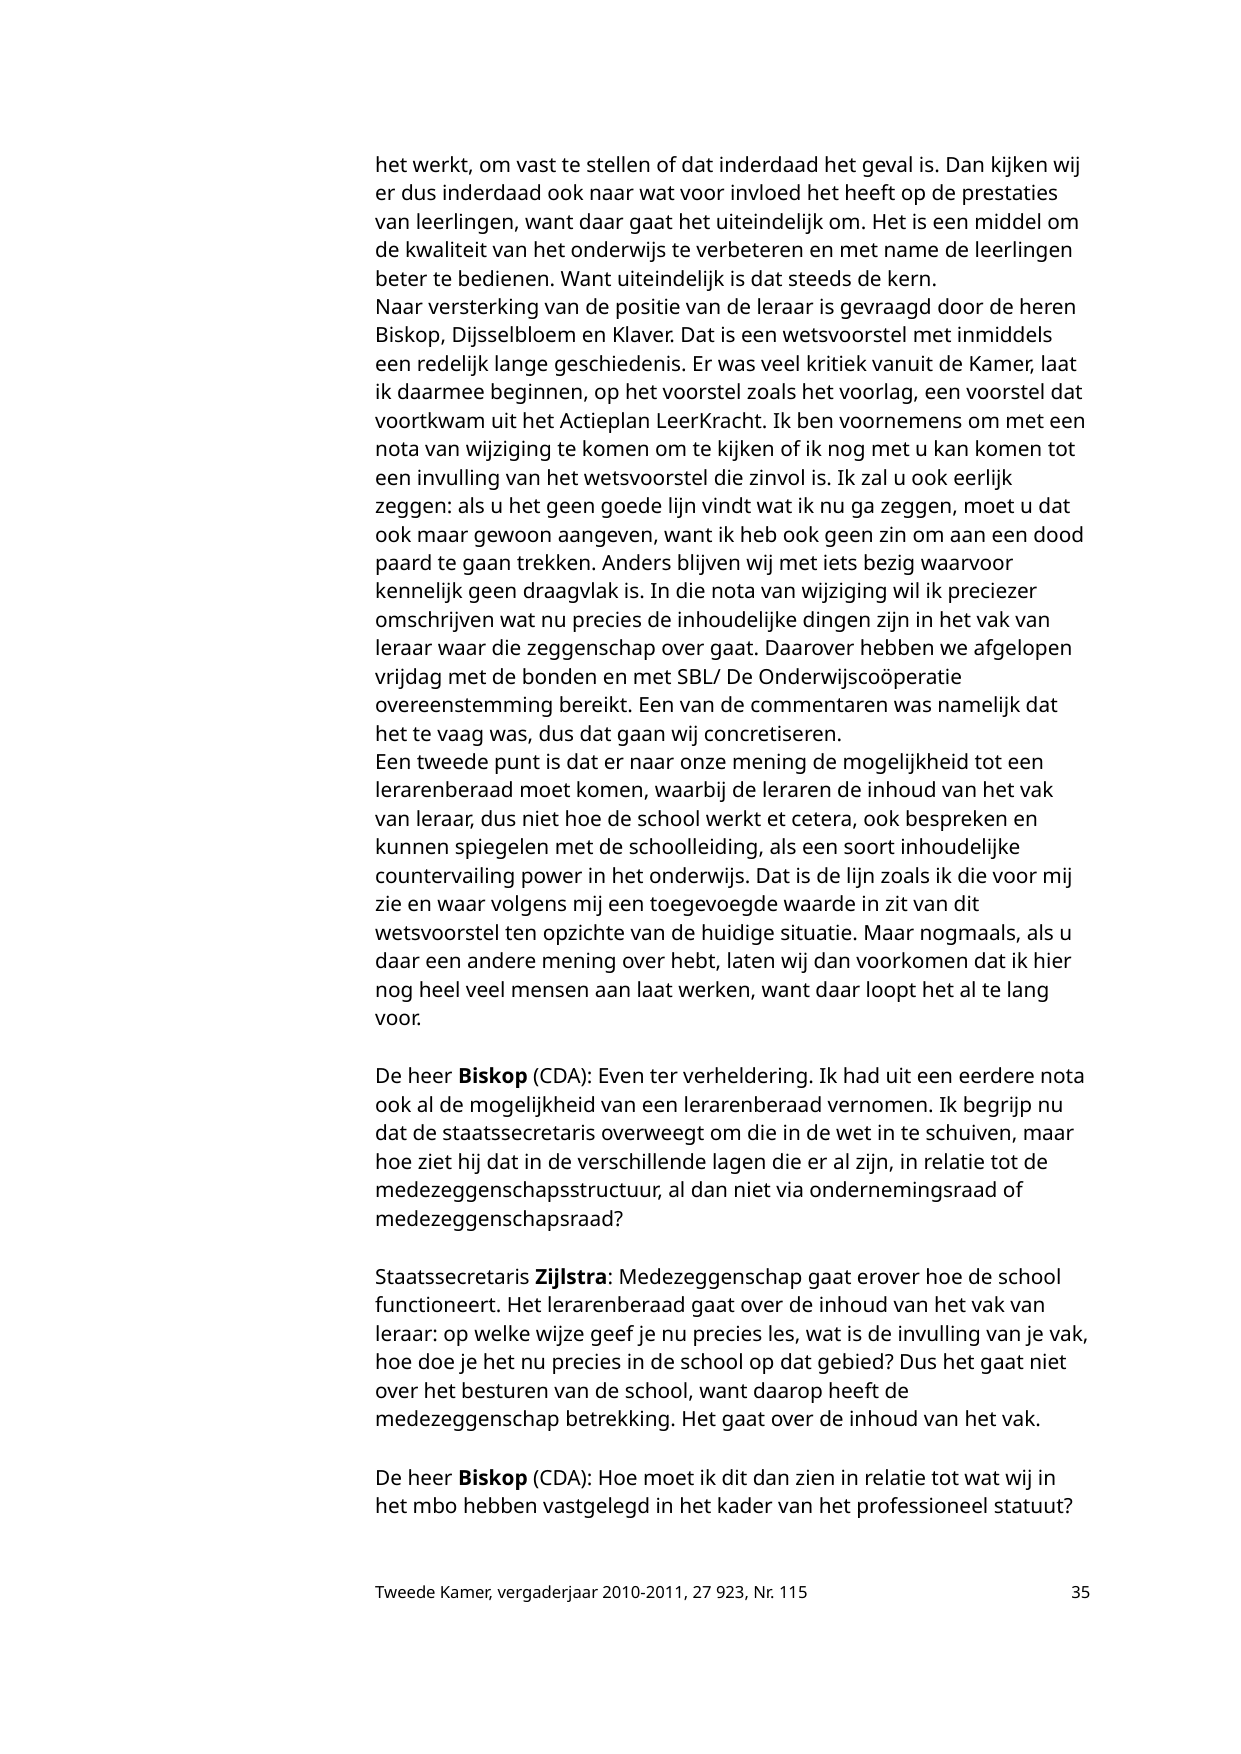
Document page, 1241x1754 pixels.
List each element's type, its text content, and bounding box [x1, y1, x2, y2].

text Staatssecretaris Zijlstra: Medezeggenschap gaat erover hoe de school functioneert. Het lerarenberaad gaat over de inhoud van het vak van leraar: op welke wijze geef je nu precies les, wat is de invulling van je vak, hoe doe je het nu precies in de school op dat gebied? Dus het gaat niet over het besturen van de school, want daarop heeft de medezeggenschap betrekking. Het gaat over de inhoud van het vak. [375, 1262, 1090, 1433]
text De heer Biskop (CDA): Hoe moet ik dit dan zien in relatie tot wat wij in het mbo hebben vastgelegd in het kader van het professioneel statuut? [375, 1463, 1090, 1520]
text Naar versterking van de positie van de leraar is gevraagd door de heren Biskop, Dijsselbloem en Klaver. Dat is een wetsvoorstel met inmiddels een redelijk lange geschiedenis. Er was veel kritiek vanuit de Kamer, laat ik daarmee beginnen, op het voorstel zoals het voorlag, een voorstel dat voortkwam uit het Actieplan LeerKracht. Ik ben voornemens om met een nota van wijziging te komen om te kijken of ik nog met u kan komen tot een invulling van het wetsvoorstel die zinvol is. Ik zal u ook eerlijk zeggen: als u het geen goede lijn vindt wat ik nu ga zeggen, moet u dat ook maar gewoon aangeven, want ik heb ook geen zin om aan een dood paard te gaan trekken. Anders blijven wij met iets bezig waarvoor kennelijk geen draagvlak is. In die nota van wijziging wil ik preciezer omschrijven wat nu precies de inhoudelijke dingen zijn in het vak van leraar waar die zeggenschap over gaat. Daarover hebben we afgelopen vrijdag met de bonden en met SBL/ De Onderwijscoöperatie overeenstemming bereikt. Een van de commentaren was namelijk dat het te vaag was, dus dat gaan wij concretiseren. [375, 292, 1090, 747]
text Een tweede punt is dat er naar onze mening de mogelijkheid tot een lerarenberaad moet komen, waarbij de leraren de inhoud van het vak van leraar, dus niet hoe de school werkt et cetera, ook bespreken en kunnen spiegelen met de schoolleiding, als een soort inhoudelijke countervailing power in het onderwijs. Dat is de lijn zoals ik die voor mij zie en waar volgens mij een toegevoegde waarde in zit van dit wetsvoorstel ten opzichte van de huidige situatie. Maar nogmaals, als u daar een andere mening over hebt, laten wij dan voorkomen dat ik hier nog heel veel mensen aan laat werken, want daar loopt het al te lang voor. [375, 747, 1090, 1032]
text De heer Biskop (CDA): Even ter verheldering. Ik had uit een eerdere nota ook al de mogelijkheid van een lerarenberaad vernomen. Ik begrijp nu dat de staatssecretaris overweegt om die in de wet in te schuiven, maar hoe ziet hij dat in de verschillende lagen die er al zijn, in relatie tot de medezeggenschapsstructuur, al dan niet via ondernemingsraad of medezeggenschapsraad? [375, 1062, 1090, 1232]
text het werkt, om vast te stellen of dat inderdaad het geval is. Dan kijken wij er dus inderdaad ook naar wat voor invloed het heeft op de prestaties van leerlingen, want daar gaat het uiteindelijk om. Het is een middel om de kwaliteit van het onderwijs te verbeteren en met name de leerlingen beter te bedienen. Want uiteindelijk is dat steeds de kern. [375, 150, 1090, 292]
